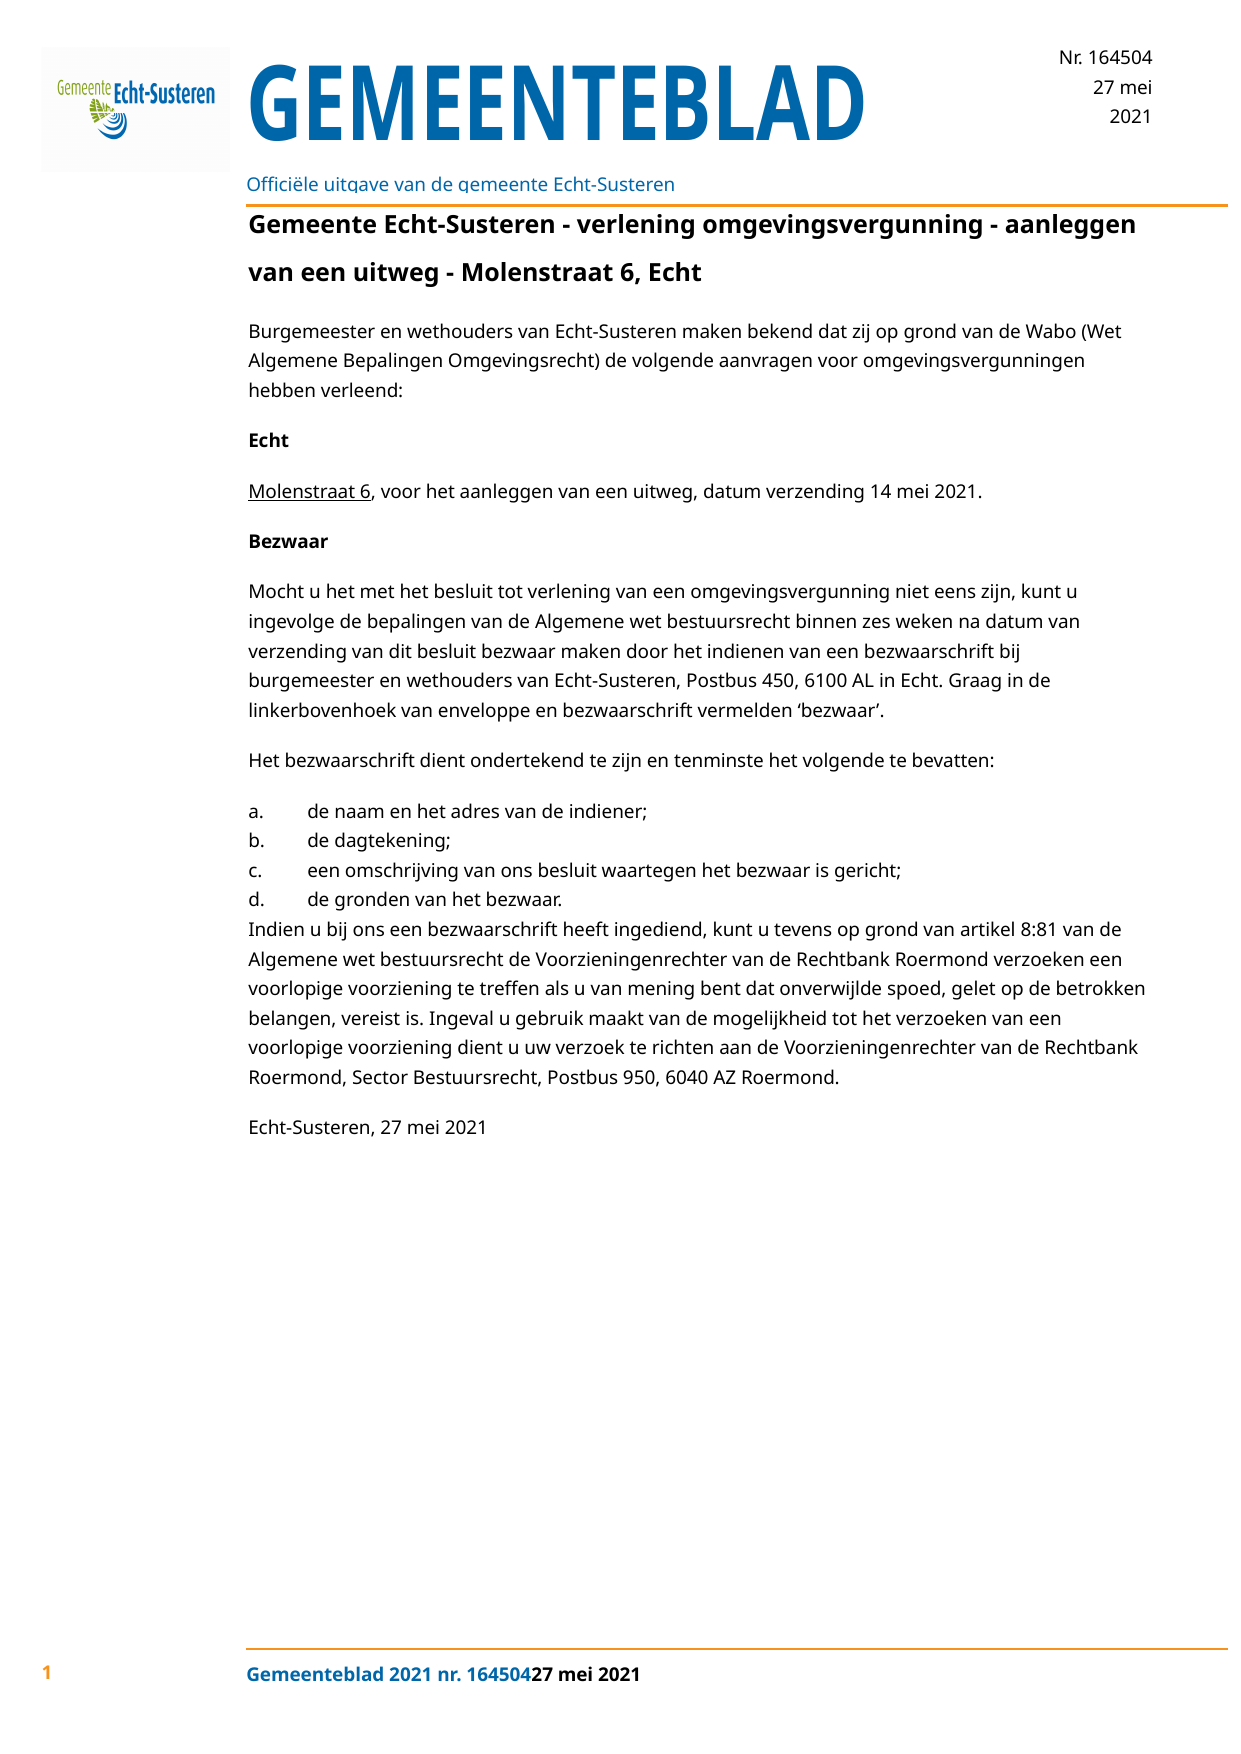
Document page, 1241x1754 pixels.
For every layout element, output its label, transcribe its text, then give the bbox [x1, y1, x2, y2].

text Bezwaar [248, 528, 1152, 554]
text Echt-Susteren, 27 mei 2021 [248, 1114, 1152, 1140]
list de dagtekening; [248, 827, 1152, 853]
text Burgemeester en wethouders van Echt-Susteren maken bekend dat zij op grond van de Wabo (Wet Algemene Bepalingen Omgevingsrecht) de volgende aanvragen voor omgevingsvergunningen hebben verleend: [248, 318, 1152, 403]
list de gronden van het bezwaar. [248, 887, 1152, 912]
text Molenstraat 6, voor het aanleggen van een uitweg, datum verzending 14 mei 2021. [248, 478, 1152, 504]
text Indien u bij ons een bezwaarschrift heeft ingediend, kunt u tevens op grond van artikel 8:81 van de Algemene wet bestuursrecht de Voorzieningenrechter van de Rechtbank Roermond verzoeken een voorlopige voorziening te treffen als u van mening bent dat onverwijlde spoed, gelet op de betrokken belangen, vereist is. Ingeval u gebruik maakt van de mogelijkheid tot het verzoeken van een voorlopige voorziening dient u uw verzoek te richten aan de Voorzieningenrechter van de Rechtbank Roermond, Sector Bestuursrecht, Postbus 950, 6040 AZ Roermond. [248, 916, 1152, 1090]
text Het bezwaarschrift dient ondertekend te zijn en tenminste het volgende te bevatten: [248, 747, 1152, 773]
list de naam en het adres van de indiener; [248, 798, 1152, 824]
text Gemeente Echt-Susteren - verlening omgevingsvergunning - aanleggen van een uitweg - Molenstraat 6, Echt [248, 207, 1152, 288]
text Echt [248, 427, 1152, 453]
picture [41, 47, 231, 172]
list een omschrijving van ons besluit waartegen het bezwaar is gericht; [248, 857, 1152, 883]
text Mocht u het met het besluit tot verlening van een omgevingsvergunning niet eens zijn, kunt u ingevolge de bepalingen van de Algemene wet bestuursrecht binnen zes weken na datum van verzending van dit besluit bezwaar maken door het indienen van een bezwaarschrift bij burgemeester en wethouders van Echt-Susteren, Postbus 450, 6100 AL in Echt. Graag in de linkerbovenhoek van enveloppe en bezwaarschrift vermelden ‘bezwaar’. [248, 579, 1152, 723]
